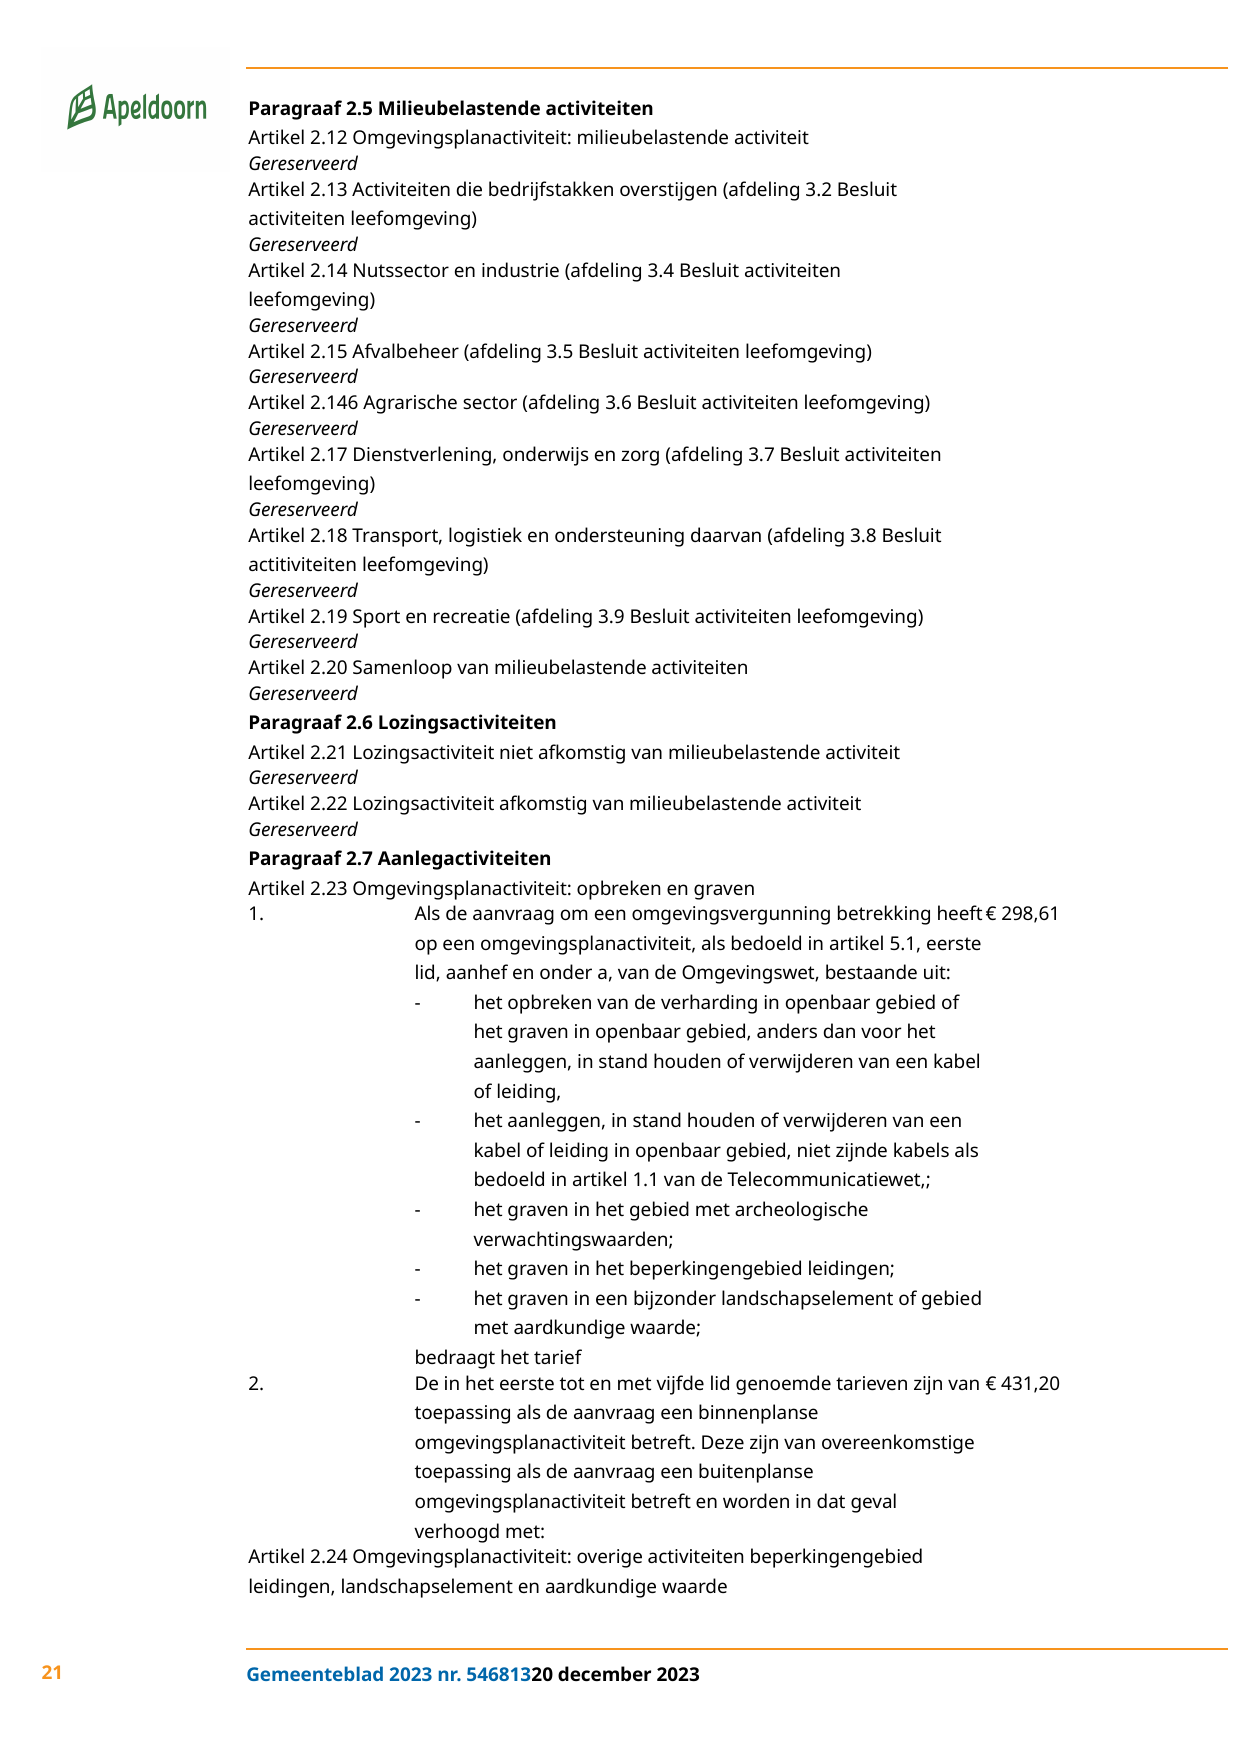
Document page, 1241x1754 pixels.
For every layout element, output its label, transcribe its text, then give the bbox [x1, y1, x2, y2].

table_cell Gereserveerd [248, 816, 954, 842]
table_cell Artikel 2.17 Dienstverlening, onderwijs en zorg (afdeling 3.7 Besluit activiteiten leefomgeving) [248, 441, 954, 496]
table_header Artikel 2.23 Omgevingsplanactiviteit: opbreken en graven [248, 875, 985, 900]
table_cell Gereserveerd [248, 496, 954, 522]
table_cell [954, 655, 1152, 680]
table_cell Artikel 2.24 Omgevingsplanactiviteit: overige activiteiten beperkingengebied leidingen, landschapselement en aardkundige waarde [248, 1544, 985, 1599]
table_cell De in het eerste tot en met vijfde lid genoemde tarieven zijn van toepassing als de aanvraag een binnenplanse omgevingsplanactiviteit betreft. Deze zijn van overeenkomstige toepassing als de aanvraag een buitenplanse omgevingsplanactiviteit betreft en worden in dat geval verhoogd met: [414, 1370, 985, 1543]
table_cell 2. [248, 1370, 414, 1543]
table_cell Artikel 2.14 Nutssector en industrie (afdeling 3.4 Besluit activiteiten leefomgeving) [248, 257, 954, 312]
text Paragraaf 2.7 Aanlegactiviteiten [248, 845, 1152, 871]
table_header [954, 739, 1152, 764]
table_header [985, 875, 1152, 900]
table_cell [954, 522, 1152, 577]
table_header [954, 125, 1152, 150]
table_cell [954, 415, 1152, 441]
table_cell Artikel 2.20 Samenloop van milieubelastende activiteiten [248, 655, 954, 680]
table_cell [954, 790, 1152, 816]
table_cell [954, 338, 1152, 364]
text Paragraaf 2.6 Lozingsactiviteiten [248, 709, 1152, 735]
table_cell Gereserveerd [248, 231, 954, 257]
table_cell [954, 150, 1152, 176]
table_cell Als de aanvraag om een omgevingsvergunning betrekking heeft op een omgevingsplanactiviteit, als bedoeld in artikel 5.1, eerste lid, aanhef en onder a, van de Omgevingswet, bestaande uit: het opbreken van de verharding in openbaar gebied of het graven in openbaar gebied, anders dan voor het aanleggen, in stand houden of verwijderen van een kabel of leiding, het aanleggen, in stand houden of verwijderen van een kabel of leiding in openbaar gebied, niet zijnde kabels als bedoeld in artikel 1.1 van de Telecommunicatiewet,; het graven in het gebied met archeologische verwachtingswaarden; het graven in het beperkingengebied leidingen; het graven in een bijzonder landschapselement of gebied met aardkundige waarde; bedraagt het tarief [414, 900, 985, 1370]
table_cell Artikel 2.15 Afvalbeheer (afdeling 3.5 Besluit activiteiten leefomgeving) [248, 338, 954, 364]
table_cell Artikel 2.13 Activiteiten die bedrijfstakken overstijgen (afdeling 3.2 Besluit activiteiten leefomgeving) [248, 176, 954, 231]
table_cell [954, 680, 1152, 706]
table_cell [954, 312, 1152, 338]
table_cell [954, 390, 1152, 415]
table_cell 1. [248, 900, 414, 1370]
table_cell [954, 257, 1152, 312]
table_cell Gereserveerd [248, 364, 954, 389]
table_header Artikel 2.21 Lozingsactiviteit niet afkomstig van milieubelastende activiteit [248, 739, 954, 764]
table_cell [954, 765, 1152, 790]
table_cell [954, 176, 1152, 231]
table_cell € 298,61 [985, 900, 1152, 1370]
table_cell Artikel 2.18 Transport, logistiek en ondersteuning daarvan (afdeling 3.8 Besluit actitiviteiten leefomgeving) [248, 522, 954, 577]
table_cell Gereserveerd [248, 765, 954, 790]
table_cell [954, 629, 1152, 654]
table_cell [954, 496, 1152, 522]
table_cell Gereserveerd [248, 150, 954, 176]
table_cell Gereserveerd [248, 680, 954, 706]
table_cell [954, 364, 1152, 389]
table_cell [954, 231, 1152, 257]
picture [41, 47, 231, 172]
table_cell [954, 577, 1152, 603]
table_cell Gereserveerd [248, 629, 954, 654]
table_cell Gereserveerd [248, 415, 954, 441]
table_header Artikel 2.12 Omgevingsplanactiviteit: milieubelastende activiteit [248, 125, 954, 150]
table_cell Artikel 2.146 Agrarische sector (afdeling 3.6 Besluit activiteiten leefomgeving) [248, 390, 954, 415]
table_cell [954, 441, 1152, 496]
table_cell Gereserveerd [248, 577, 954, 603]
table_cell € 431,20 [985, 1370, 1152, 1543]
table_cell [954, 816, 1152, 842]
table_cell Artikel 2.22 Lozingsactiviteit afkomstig van milieubelastende activiteit [248, 790, 954, 816]
table_cell [985, 1544, 1152, 1599]
table_cell Gereserveerd [248, 312, 954, 338]
table_cell Artikel 2.19 Sport en recreatie (afdeling 3.9 Besluit activiteiten leefomgeving) [248, 603, 954, 629]
table_cell [954, 603, 1152, 629]
text Paragraaf 2.5 Milieubelastende activiteiten [248, 95, 1152, 121]
